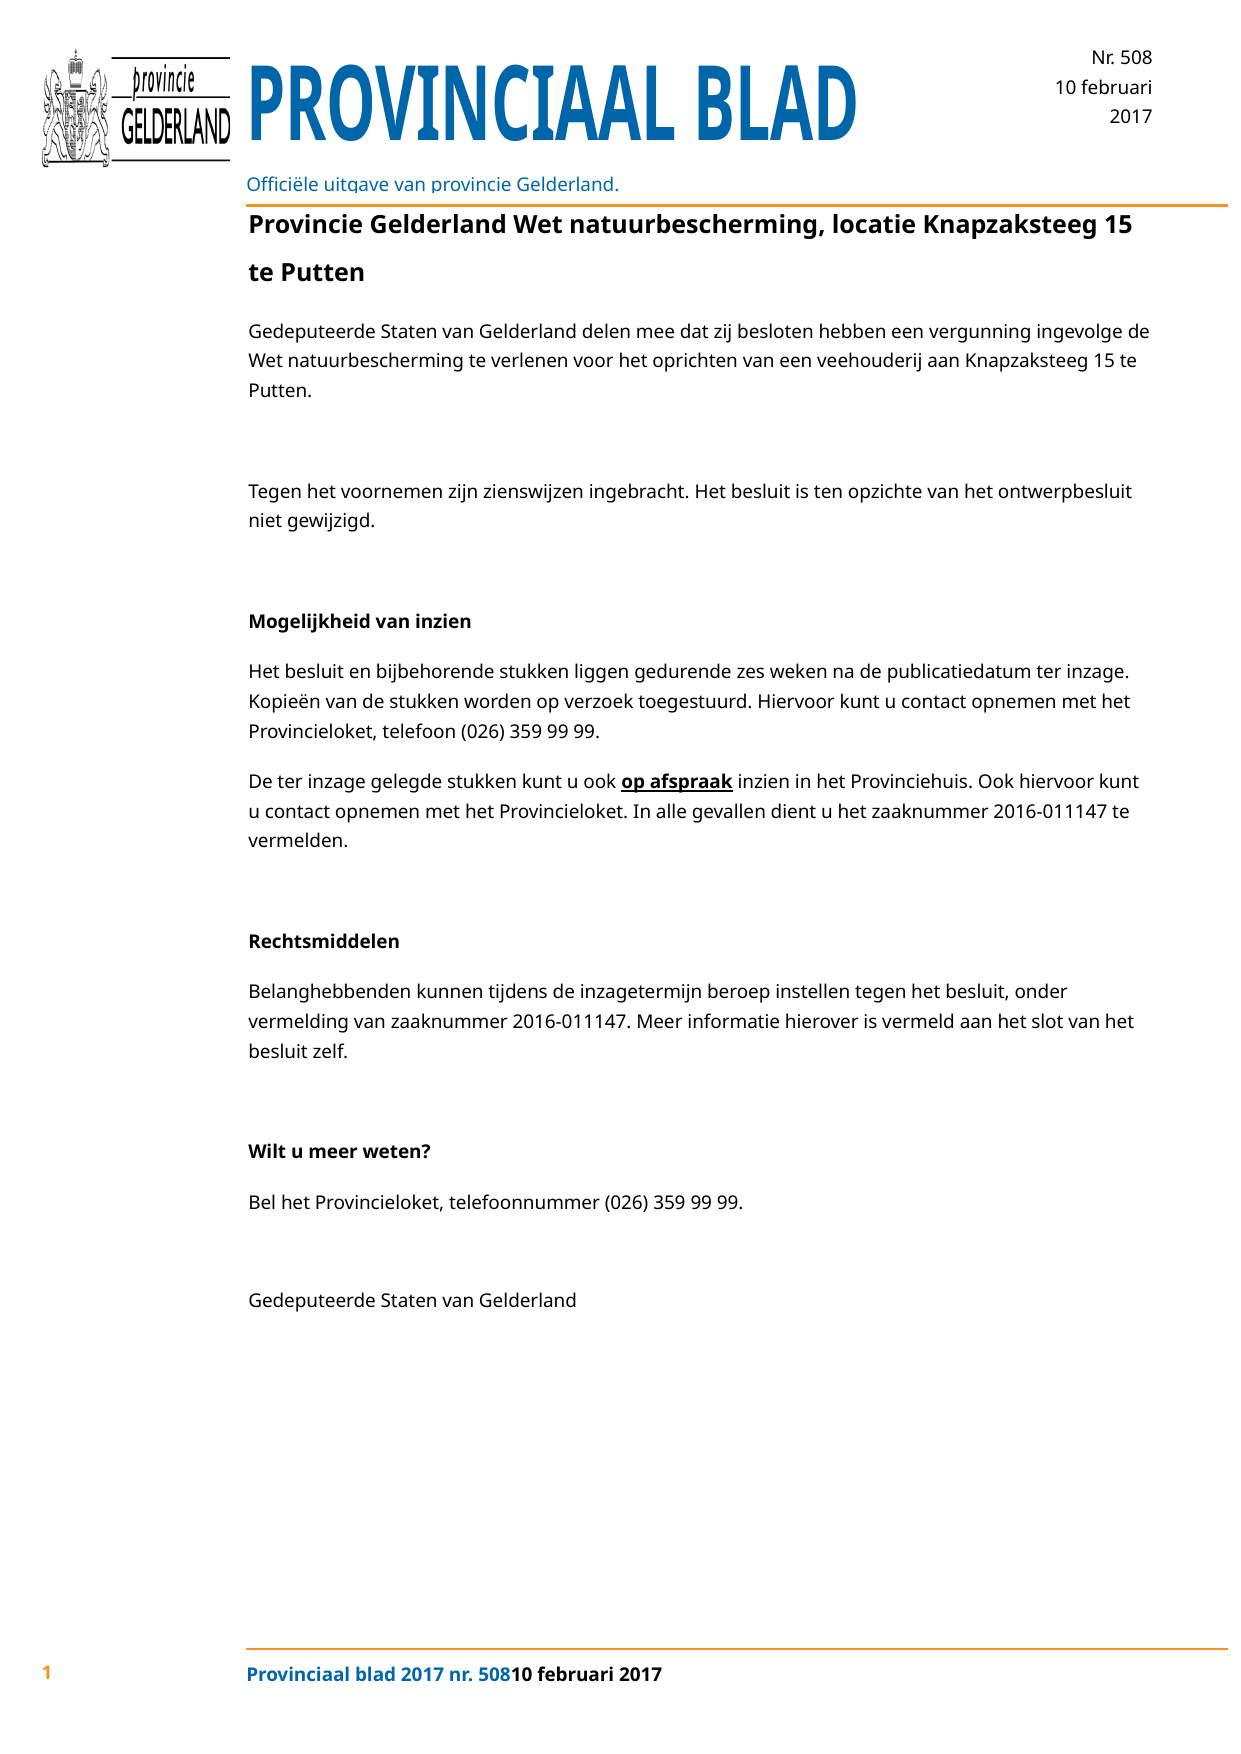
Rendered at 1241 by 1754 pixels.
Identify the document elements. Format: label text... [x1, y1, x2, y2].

text Tegen het voornemen zijn zienswijzen ingebracht. Het besluit is ten opzichte van het ontwerpbesluit niet gewijzigd. [248, 478, 1152, 533]
text Bel het Provincieloket, telefoonnummer (026) 359 99 99. [248, 1189, 1152, 1215]
text Provincie Gelderland Wet natuurbescherming, locatie Knapzaksteeg 15 te Putten [248, 207, 1152, 288]
text Mogelijkheid van inzien [248, 608, 1152, 634]
text Belanghebbenden kunnen tijdens de inzagetermijn beroep instellen tegen het besluit, onder vermelding van zaaknummer 2016-011147. Meer informatie hierover is vermeld aan het slot van het besluit zelf. [248, 979, 1152, 1064]
text Gedeputeerde Staten van Gelderland delen mee dat zij besloten hebben een vergunning ingevolge de Wet natuurbescherming te verlenen voor het oprichten van een veehouderij aan Knapzaksteeg 15 te Putten. [248, 318, 1152, 403]
text De ter inzage gelegde stukken kunt u ook op afspraak inzien in het Provinciehuis. Ook hiervoor kunt u contact opnemen met het Provincieloket. In alle gevallen dient u het zaaknummer 2016-011147 te vermelden. [248, 768, 1152, 853]
picture [41, 47, 231, 172]
text Gedeputeerde Staten van Gelderland [248, 1287, 1152, 1313]
text Rechtsmiddelen [248, 928, 1152, 954]
text Het besluit en bijbehorende stukken liggen gedurende zes weken na de publicatiedatum ter inzage. Kopieën van de stukken worden op verzoek toegestuurd. Hiervoor kunt u contact opnemen met het Provincieloket, telefoon (026) 359 99 99. [248, 659, 1152, 744]
text Wilt u meer weten? [248, 1139, 1152, 1164]
